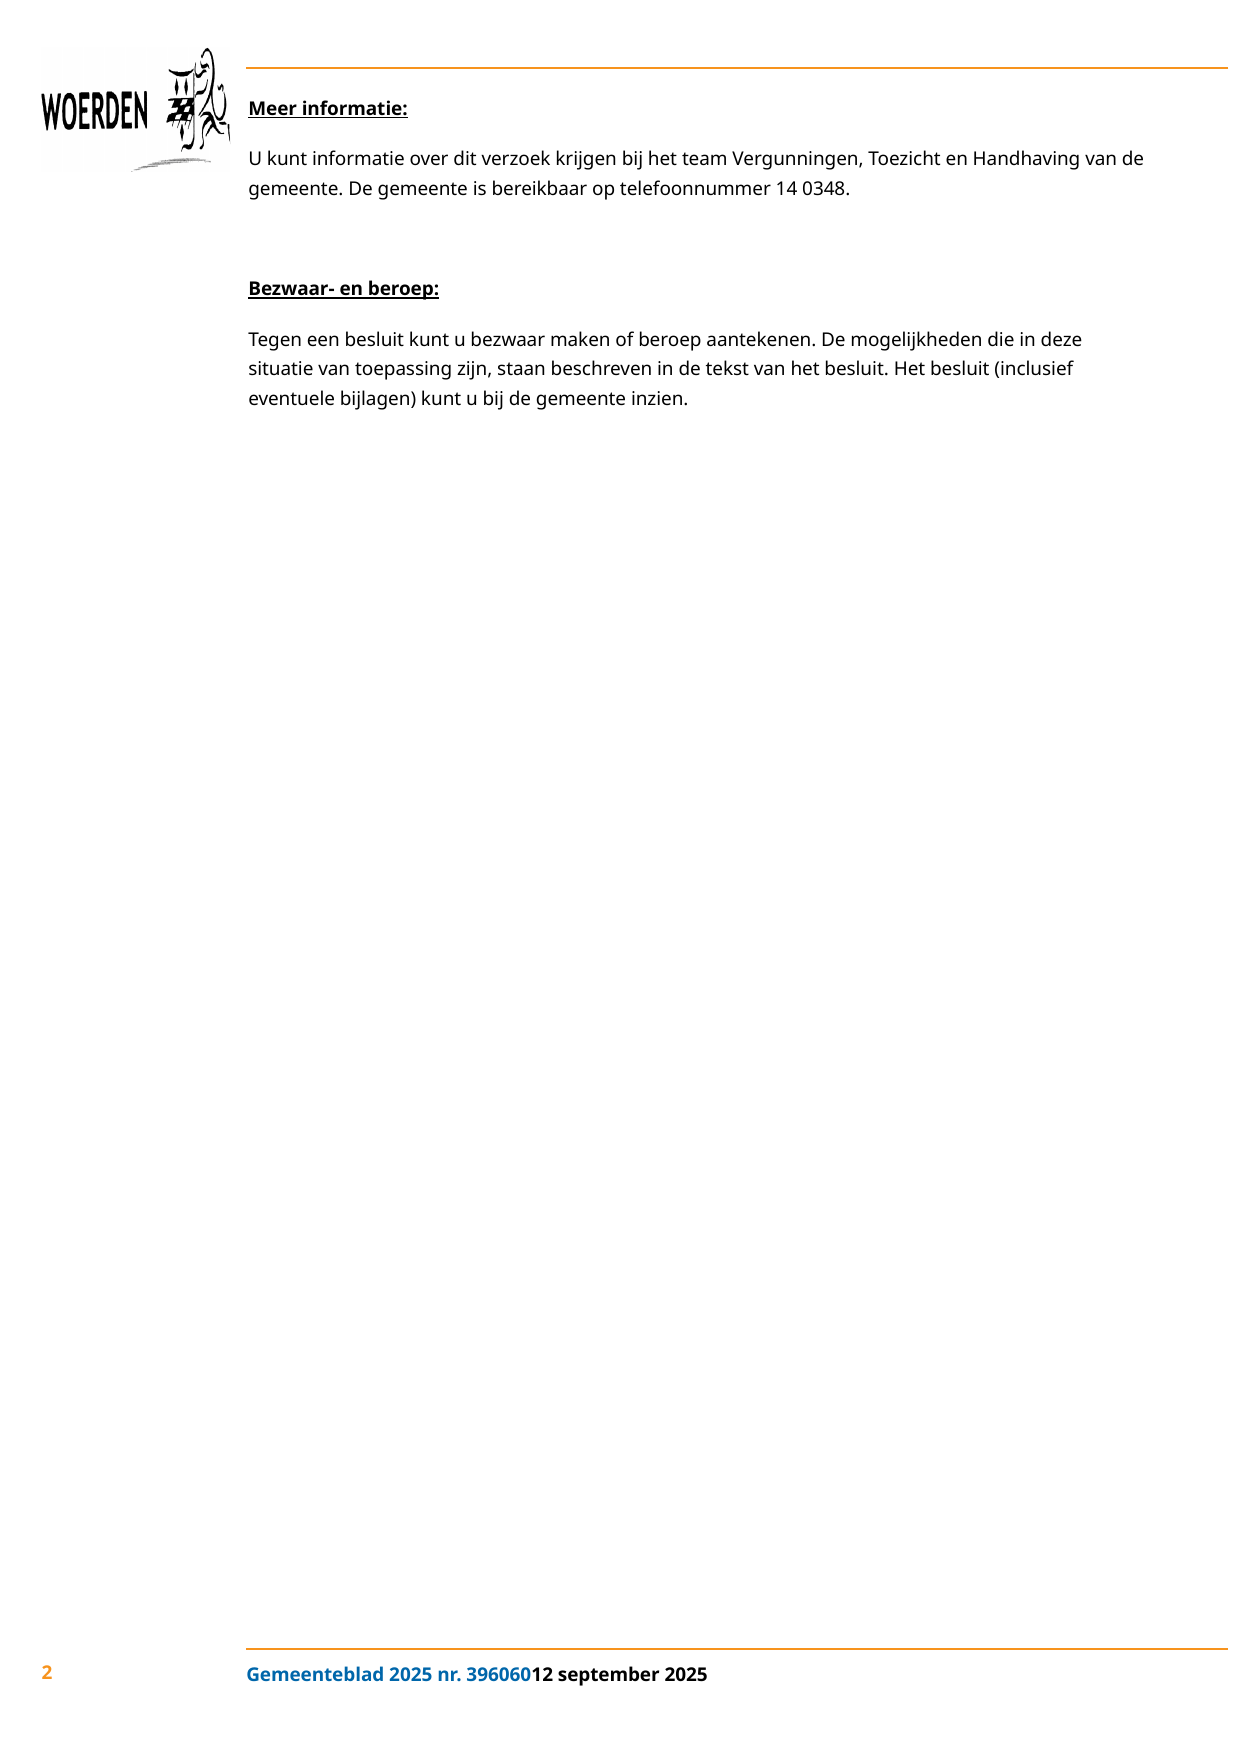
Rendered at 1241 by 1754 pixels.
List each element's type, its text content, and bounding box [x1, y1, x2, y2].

picture [41, 47, 231, 172]
text Tegen een besluit kunt u bezwaar maken of beroep aantekenen. De mogelijkheden die in deze situatie van toepassing zijn, staan beschreven in de tekst van het besluit. Het besluit (inclusief eventuele bijlagen) kunt u bij de gemeente inzien. [248, 326, 1152, 411]
text Bezwaar- en beroep: [248, 276, 1152, 301]
text U kunt informatie over dit verzoek krijgen bij het team Vergunningen, Toezicht en Handhaving van de gemeente. De gemeente is bereikbaar op telefoonnummer 14 0348. [248, 145, 1152, 201]
text Meer informatie: [248, 95, 1152, 121]
